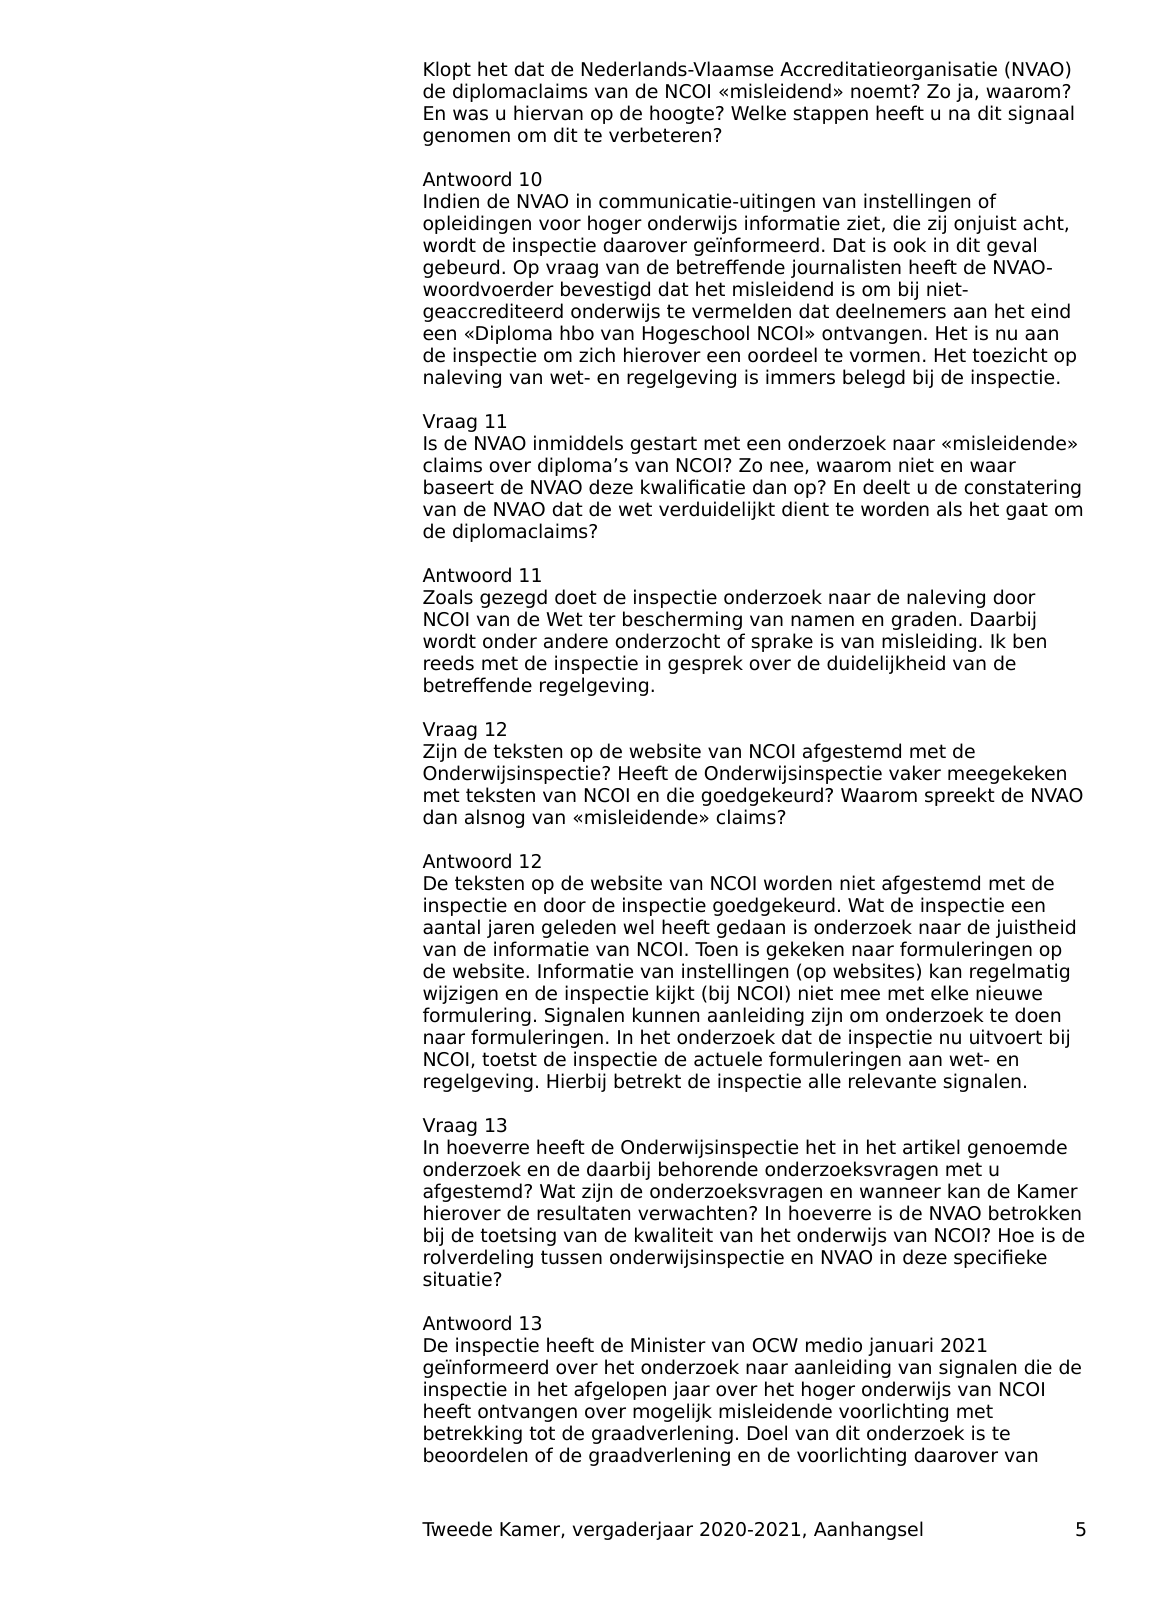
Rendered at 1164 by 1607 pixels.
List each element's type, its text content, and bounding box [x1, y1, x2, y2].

text De teksten op de website van NCOI worden niet afgestemd met de inspectie en door de inspectie goedgekeurd. Wat de inspectie een aantal jaren geleden wel heeft gedaan is onderzoek naar de juistheid van de informatie van NCOI. Toen is gekeken naar formuleringen op de website. Informatie van instellingen (op websites) kan regelmatig wijzigen en de inspectie kijkt (bij NCOI) niet mee met elke nieuwe formulering. Signalen kunnen aanleiding zijn om onderzoek te doen naar formuleringen. In het onderzoek dat de inspectie nu uitvoert bij NCOI, toetst de inspectie de actuele formuleringen aan wet- en regelgeving. Hierbij betrekt de inspectie alle relevante signalen. [422, 873, 1087, 1093]
text Antwoord 13 [422, 1313, 1087, 1335]
text Vraag 12 [422, 719, 1087, 741]
text Antwoord 10 [422, 169, 1087, 191]
text De inspectie heeft de Minister van OCW medio januari 2021 geïnformeerd over het onderzoek naar aanleiding van signalen die de inspectie in het afgelopen jaar over het hoger onderwijs van NCOI heeft ontvangen over mogelijk misleidende voorlichting met betrekking tot de graadverlening. Doel van dit onderzoek is te beoordelen of de graadverlening en de voorlichting daarover van [422, 1335, 1087, 1467]
text Klopt het dat de Nederlands-Vlaamse Accreditatieorganisatie (NVAO) de diplomaclaims van de NCOI «misleidend» noemt? Zo ja, waarom? En was u hiervan op de hoogte? Welke stappen heeft u na dit signaal genomen om dit te verbeteren? [422, 59, 1087, 147]
text Vraag 11 [422, 411, 1087, 433]
text In hoeverre heeft de Onderwijsinspectie het in het artikel genoemde onderzoek en de daarbij behorende onderzoeksvragen met u afgestemd? Wat zijn de onderzoeksvragen en wanneer kan de Kamer hierover de resultaten verwachten? In hoeverre is de NVAO betrokken bij de toetsing van de kwaliteit van het onderwijs van NCOI? Hoe is de rolverdeling tussen onderwijsinspectie en NVAO in deze specifieke situatie? [422, 1137, 1087, 1291]
text Zoals gezegd doet de inspectie onderzoek naar de naleving door NCOI van de Wet ter bescherming van namen en graden. Daarbij wordt onder andere onderzocht of sprake is van misleiding. Ik ben reeds met de inspectie in gesprek over de duidelijkheid van de betreffende regelgeving. [422, 587, 1087, 697]
text Antwoord 11 [422, 565, 1087, 587]
text Indien de NVAO in communicatie-uitingen van instellingen of opleidingen voor hoger onderwijs informatie ziet, die zij onjuist acht, wordt de inspectie daarover geïnformeerd. Dat is ook in dit geval gebeurd. Op vraag van de betreffende journalisten heeft de NVAO-woordvoerder bevestigd dat het misleidend is om bij niet-geaccrediteerd onderwijs te vermelden dat deelnemers aan het eind een «Diploma hbo van Hogeschool NCOI» ontvangen. Het is nu aan de inspectie om zich hierover een oordeel te vormen. Het toezicht op naleving van wet- en regelgeving is immers belegd bij de inspectie. [422, 191, 1087, 389]
text Is de NVAO inmiddels gestart met een onderzoek naar «misleidende» claims over diploma’s van NCOI? Zo nee, waarom niet en waar baseert de NVAO deze kwalificatie dan op? En deelt u de constatering van de NVAO dat de wet verduidelijkt dient te worden als het gaat om de diplomaclaims? [422, 433, 1087, 543]
text Zijn de teksten op de website van NCOI afgestemd met de Onderwijsinspectie? Heeft de Onderwijsinspectie vaker meegekeken met teksten van NCOI en die goedgekeurd? Waarom spreekt de NVAO dan alsnog van «misleidende» claims? [422, 741, 1087, 829]
text Vraag 13 [422, 1115, 1087, 1137]
text Antwoord 12 [422, 851, 1087, 873]
